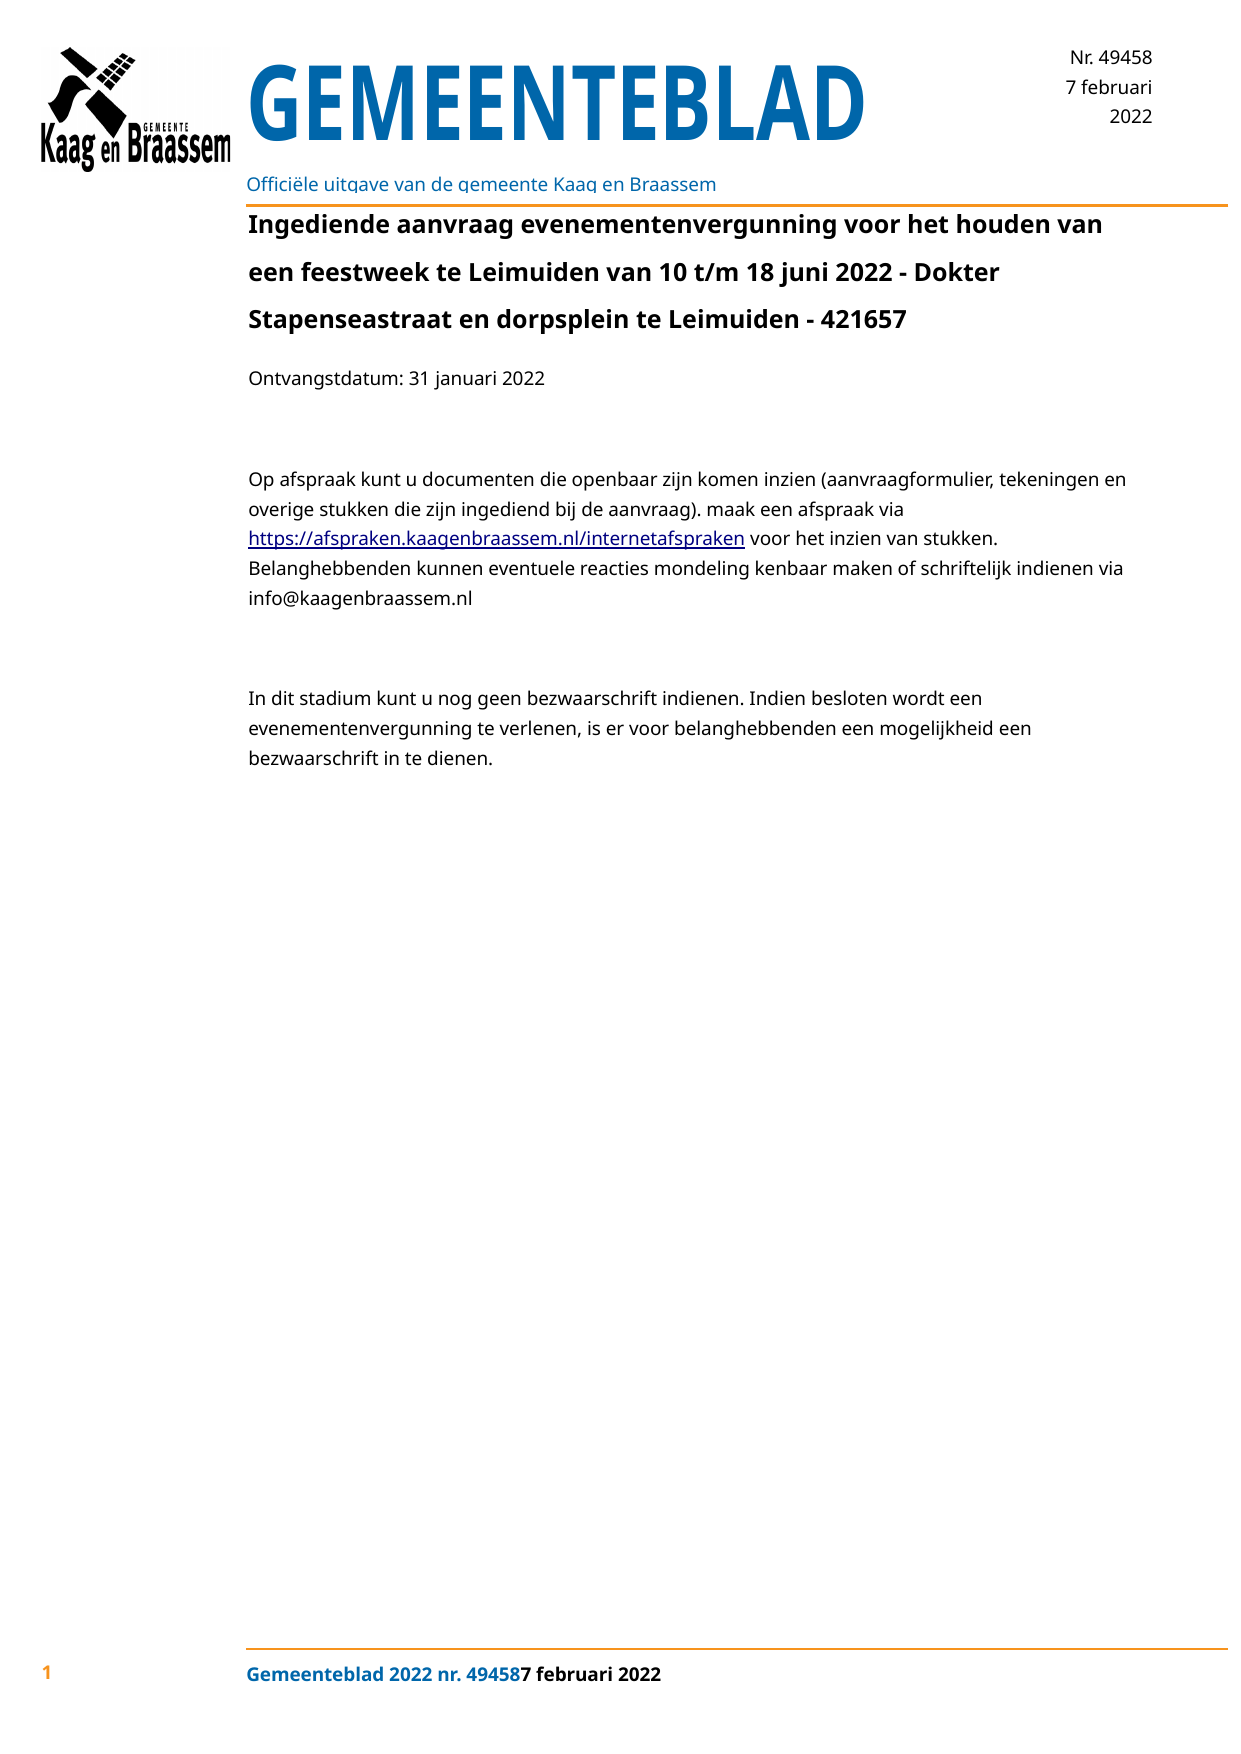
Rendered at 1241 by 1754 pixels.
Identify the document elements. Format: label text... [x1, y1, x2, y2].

text Ingediende aanvraag evenementenvergunning voor het houden van een feestweek te Leimuiden van 10 t/m 18 juni 2022 - Dokter Stapenseastraat en dorpsplein te Leimuiden - 421657 [248, 207, 1152, 336]
text In dit stadium kunt u nog geen bezwaarschrift indienen. Indien besloten wordt een evenementenvergunning te verlenen, is er voor belanghebbenden een mogelijkheid een bezwaarschrift in te dienen. [248, 686, 1152, 770]
text Ontvangstdatum: 31 januari 2022 [248, 366, 1152, 391]
text Op afspraak kunt u documenten die openbaar zijn komen inzien (aanvraagformulier, tekeningen en overige stukken die zijn ingediend bij de aanvraag). maak een afspraak via https://afspraken.kaagenbraassem.nl/internetafspraken voor het inzien van stukken. Belanghebbenden kunnen eventuele reacties mondeling kenbaar maken of schriftelijk indienen via info@kaagenbraassem.nl [248, 466, 1152, 610]
picture [41, 47, 231, 172]
